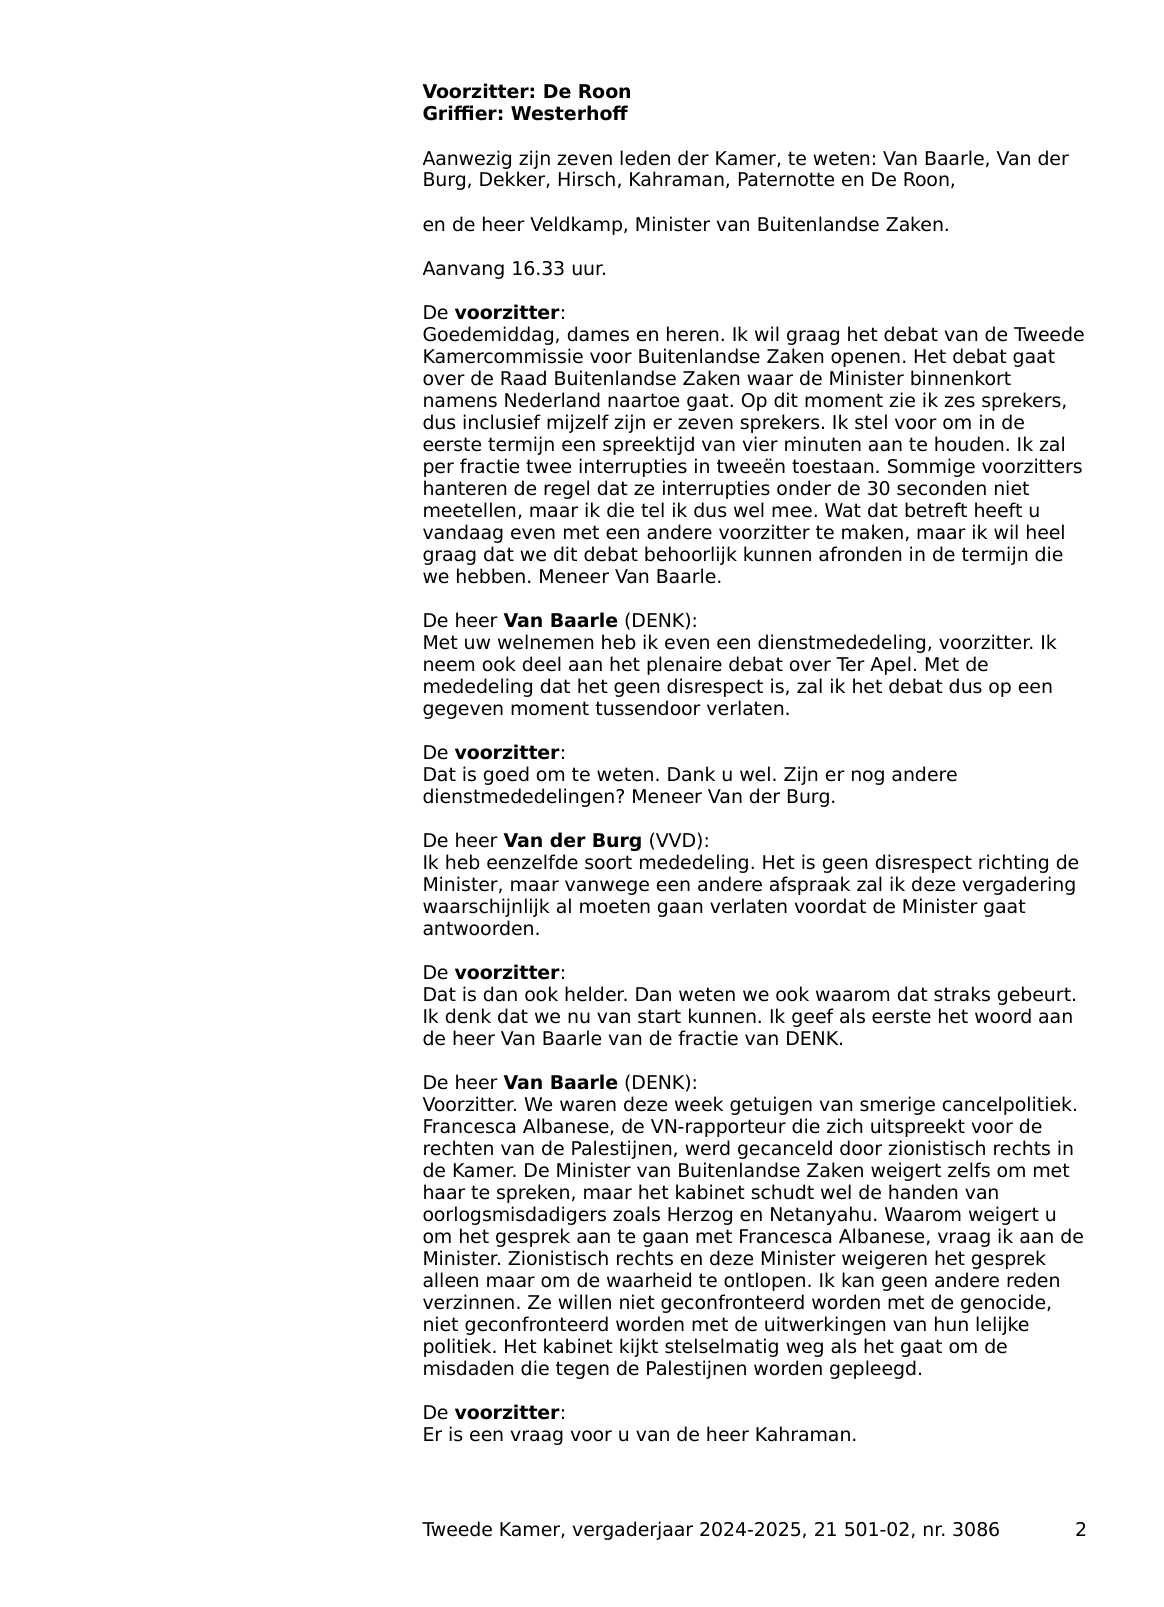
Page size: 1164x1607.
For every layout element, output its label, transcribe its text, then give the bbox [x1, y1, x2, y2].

text De heer Van Baarle (DENK): [422, 1072, 1087, 1094]
text Griffier: Westerhoff [422, 103, 1087, 125]
text De voorzitter: [422, 742, 1087, 764]
text Aanvang 16.33 uur. [422, 258, 1087, 280]
text Voorzitter: De Roon [422, 81, 1087, 103]
text Goedemiddag, dames en heren. Ik wil graag het debat van de Tweede Kamercommissie voor Buitenlandse Zaken openen. Het debat gaat over de Raad Buitenlandse Zaken waar de Minister binnenkort namens Nederland naartoe gaat. Op dit moment zie ik zes sprekers, dus inclusief mijzelf zijn er zeven sprekers. Ik stel voor om in de eerste termijn een spreektijd van vier minuten aan te houden. Ik zal per fractie twee interrupties in tweeën toestaan. Sommige voorzitters hanteren de regel dat ze interrupties onder de 30 seconden niet meetellen, maar ik die tel ik dus wel mee. Wat dat betreft heeft u vandaag even met een andere voorzitter te maken, maar ik wil heel graag dat we dit debat behoorlijk kunnen afronden in de termijn die we hebben. Meneer Van Baarle. [422, 324, 1087, 588]
text De heer Van der Burg (VVD): [422, 830, 1087, 852]
text Er is een vraag voor u van de heer Kahraman. [422, 1424, 1087, 1446]
text Voorzitter. We waren deze week getuigen van smerige cancelpolitiek. Francesca Albanese, de VN-rapporteur die zich uitspreekt voor de rechten van de Palestijnen, werd gecanceld door zionistisch rechts in de Kamer. De Minister van Buitenlandse Zaken weigert zelfs om met haar te spreken, maar het kabinet schudt wel de handen van oorlogsmisdadigers zoals Herzog en Netanyahu. Waarom weigert u om het gesprek aan te gaan met Francesca Albanese, vraag ik aan de Minister. Zionistisch rechts en deze Minister weigeren het gesprek alleen maar om de waarheid te ontlopen. Ik kan geen andere reden verzinnen. Ze willen niet geconfronteerd worden met de genocide, niet geconfronteerd worden met de uitwerkingen van hun lelijke politiek. Het kabinet kijkt stelselmatig weg als het gaat om de misdaden die tegen de Palestijnen worden gepleegd. [422, 1094, 1087, 1380]
text en de heer Veldkamp, Minister van Buitenlandse Zaken. [422, 213, 1087, 236]
text Met uw welnemen heb ik even een dienstmededeling, voorzitter. Ik neem ook deel aan het plenaire debat over Ter Apel. Met de mededeling dat het geen disrespect is, zal ik het debat dus op een gegeven moment tussendoor verlaten. [422, 632, 1087, 720]
text Dat is goed om te weten. Dank u wel. Zijn er nog andere dienstmededelingen? Meneer Van der Burg. [422, 764, 1087, 808]
text Dat is dan ook helder. Dan weten we ook waarom dat straks gebeurt. Ik denk dat we nu van start kunnen. Ik geef als eerste het woord aan de heer Van Baarle van de fractie van DENK. [422, 984, 1087, 1050]
text De voorzitter: [422, 962, 1087, 984]
text De heer Van Baarle (DENK): [422, 610, 1087, 632]
text De voorzitter: [422, 1402, 1087, 1424]
text Ik heb eenzelfde soort mededeling. Het is geen disrespect richting de Minister, maar vanwege een andere afspraak zal ik deze vergadering waarschijnlijk al moeten gaan verlaten voordat de Minister gaat antwoorden. [422, 852, 1087, 940]
text De voorzitter: [422, 302, 1087, 324]
text Aanwezig zijn zeven leden der Kamer, te weten: Van Baarle, Van der Burg, Dekker, Hirsch, Kahraman, Paternotte en De Roon, [422, 147, 1087, 191]
